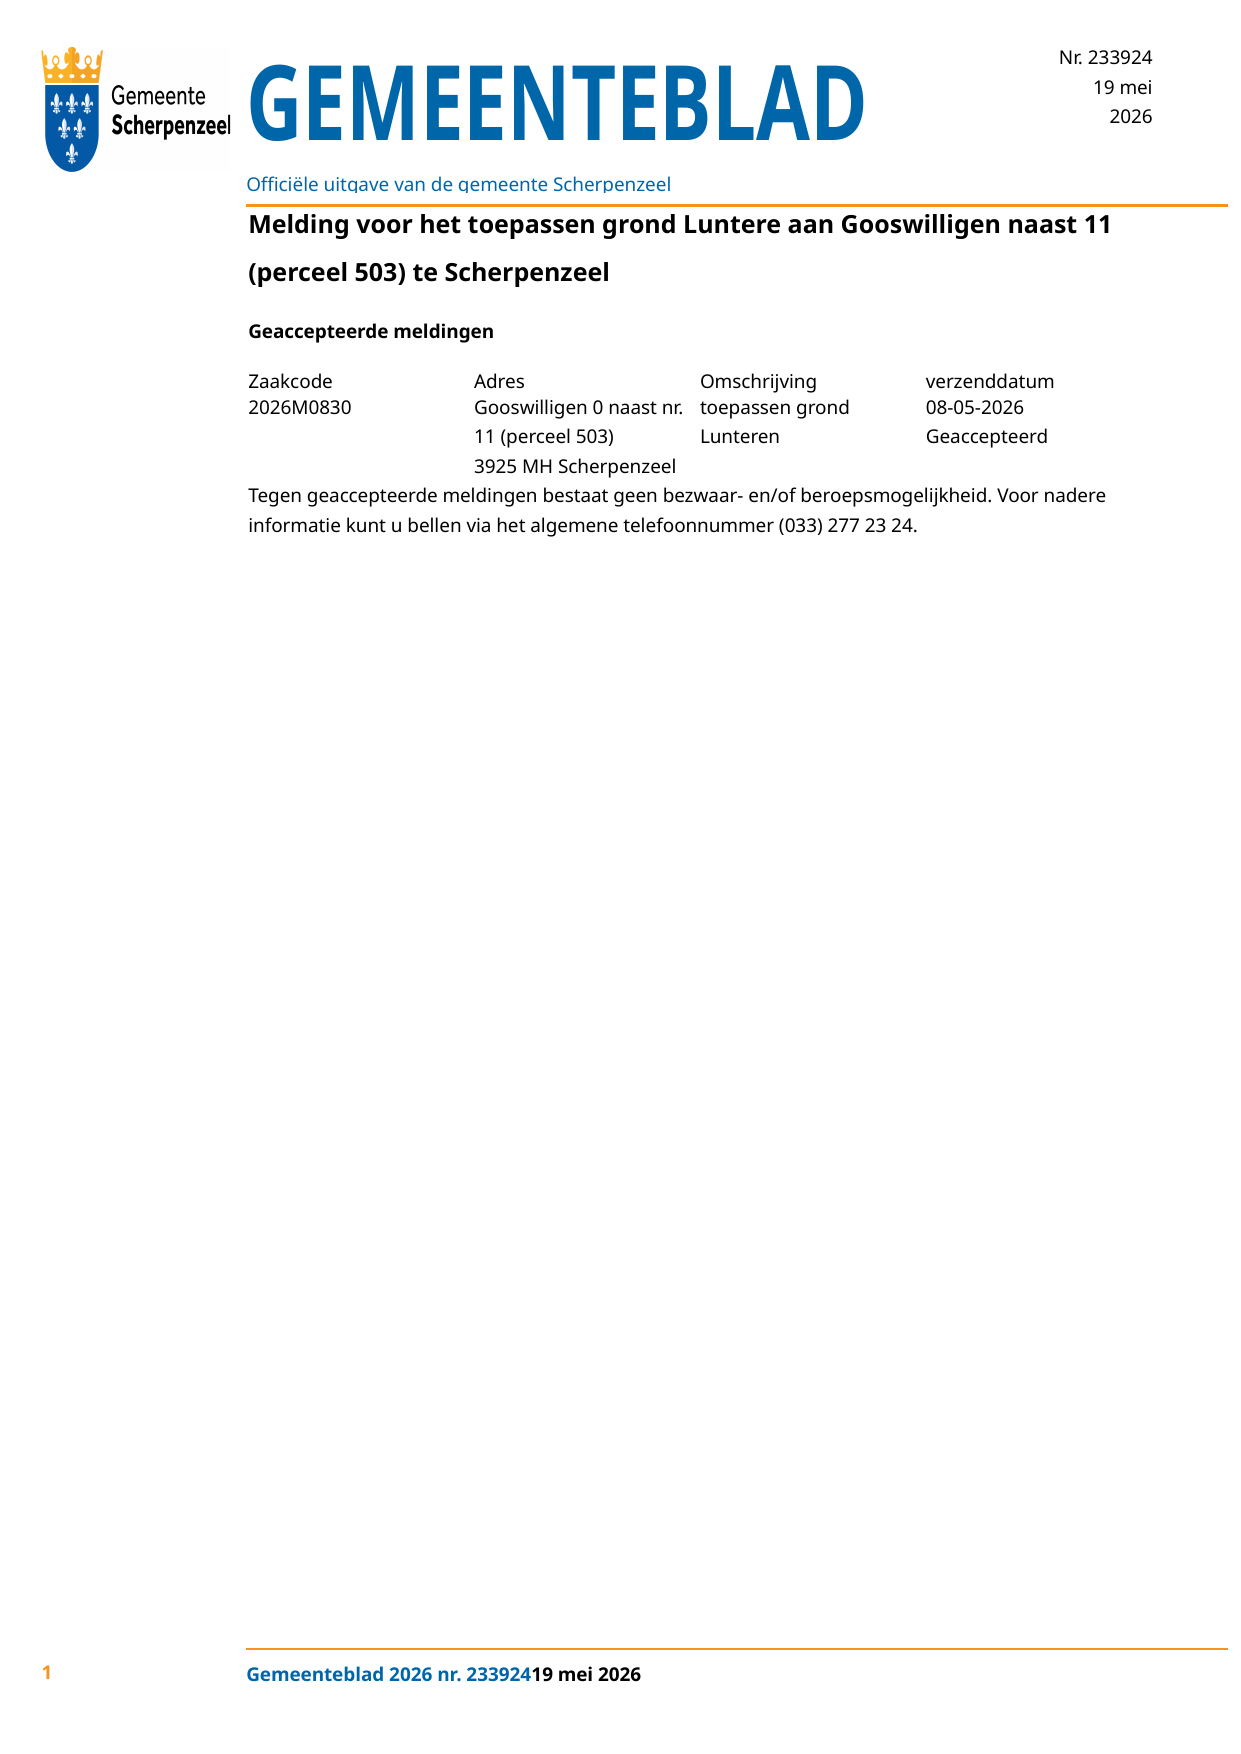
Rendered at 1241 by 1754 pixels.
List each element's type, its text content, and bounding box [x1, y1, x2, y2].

table_cell toepassen grond Lunteren [700, 394, 926, 479]
table_header Zaakcode [248, 369, 474, 394]
table_header verzenddatum [926, 369, 1152, 394]
table_cell 08-05-2026 Geaccepteerd [926, 394, 1152, 479]
table_cell 2026M0830 [248, 394, 474, 479]
table_header Omschrijving [700, 369, 926, 394]
text Tegen geaccepteerde meldingen bestaat geen bezwaar- en/of beroepsmogelijkheid. Voor nadere informatie kunt u bellen via het algemene telefoonnummer (033) 277 23 24. [248, 482, 1152, 538]
table_header Adres [474, 369, 700, 394]
text Geaccepteerde meldingen [248, 318, 1152, 344]
table_cell Gooswilligen 0 naast nr. 11 (perceel 503) 3925 MH Scherpenzeel [474, 394, 700, 479]
picture [41, 47, 231, 172]
text Melding voor het toepassen grond Luntere aan Gooswilligen naast 11 (perceel 503) te Scherpenzeel [248, 207, 1152, 288]
